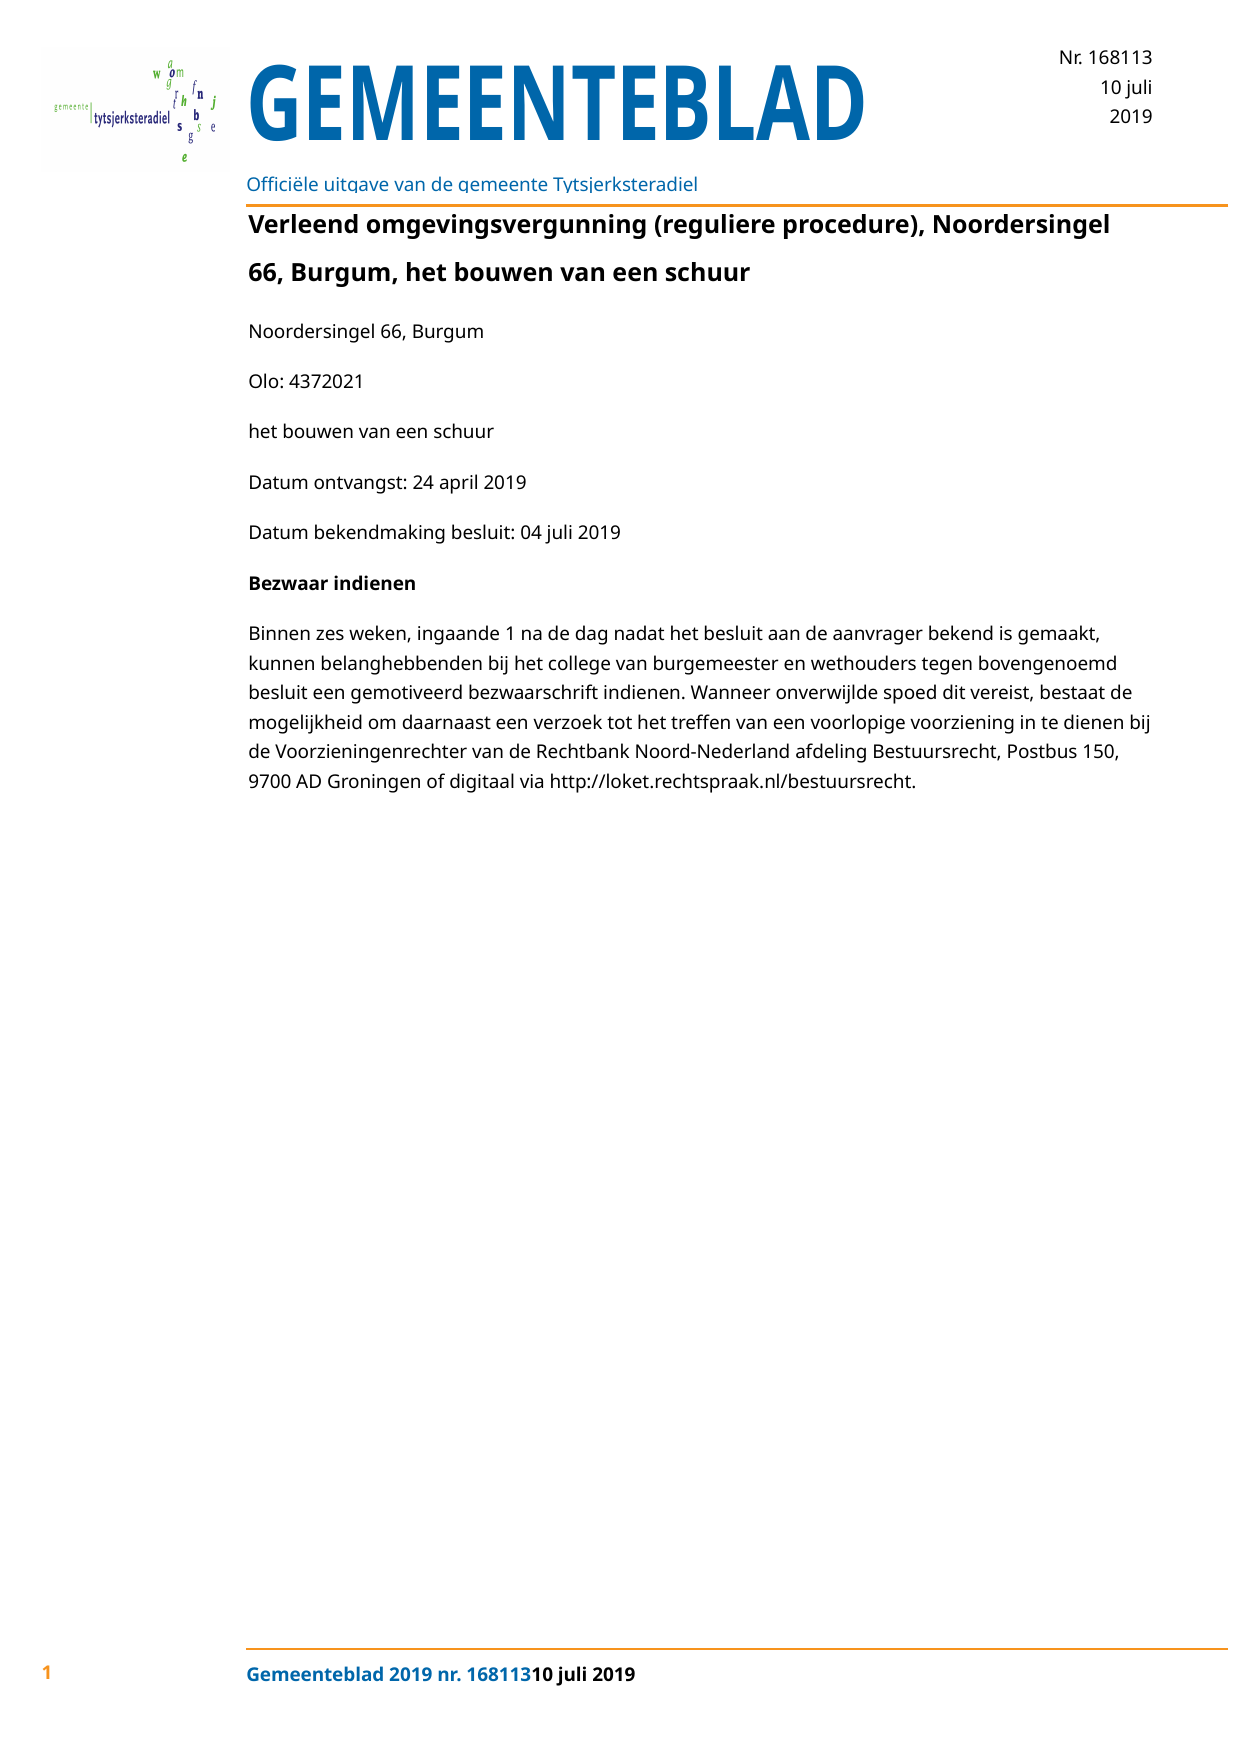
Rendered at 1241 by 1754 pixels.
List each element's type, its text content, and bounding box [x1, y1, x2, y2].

picture [41, 47, 231, 172]
text Binnen zes weken, ingaande 1 na de dag nadat het besluit aan de aanvrager bekend is gemaakt, kunnen belanghebbenden bij het college van burgemeester en wethouders tegen bovengenoemd besluit een gemotiveerd bezwaarschrift indienen. Wanneer onverwijlde spoed dit vereist, bestaat de mogelijkheid om daarnaast een verzoek tot het treffen van een voorlopige voorziening in te dienen bij de Voorzieningenrechter van de Rechtbank Noord-Nederland afdeling Bestuursrecht, Postbus 150, 9700 AD Groningen of digitaal via http://loket.rechtspraak.nl/bestuursrecht. [248, 620, 1152, 794]
text Olo: 4372021 [248, 368, 1152, 394]
text het bouwen van een schuur [248, 419, 1152, 444]
text Datum bekendmaking besluit: 04 juli 2019 [248, 519, 1152, 545]
text Datum ontvangst: 24 april 2019 [248, 469, 1152, 495]
text Noordersingel 66, Burgum [248, 318, 1152, 344]
text Verleend omgevingsvergunning (reguliere procedure), Noordersingel 66, Burgum, het bouwen van een schuur [248, 207, 1152, 288]
text Bezwaar indienen [248, 570, 1152, 596]
